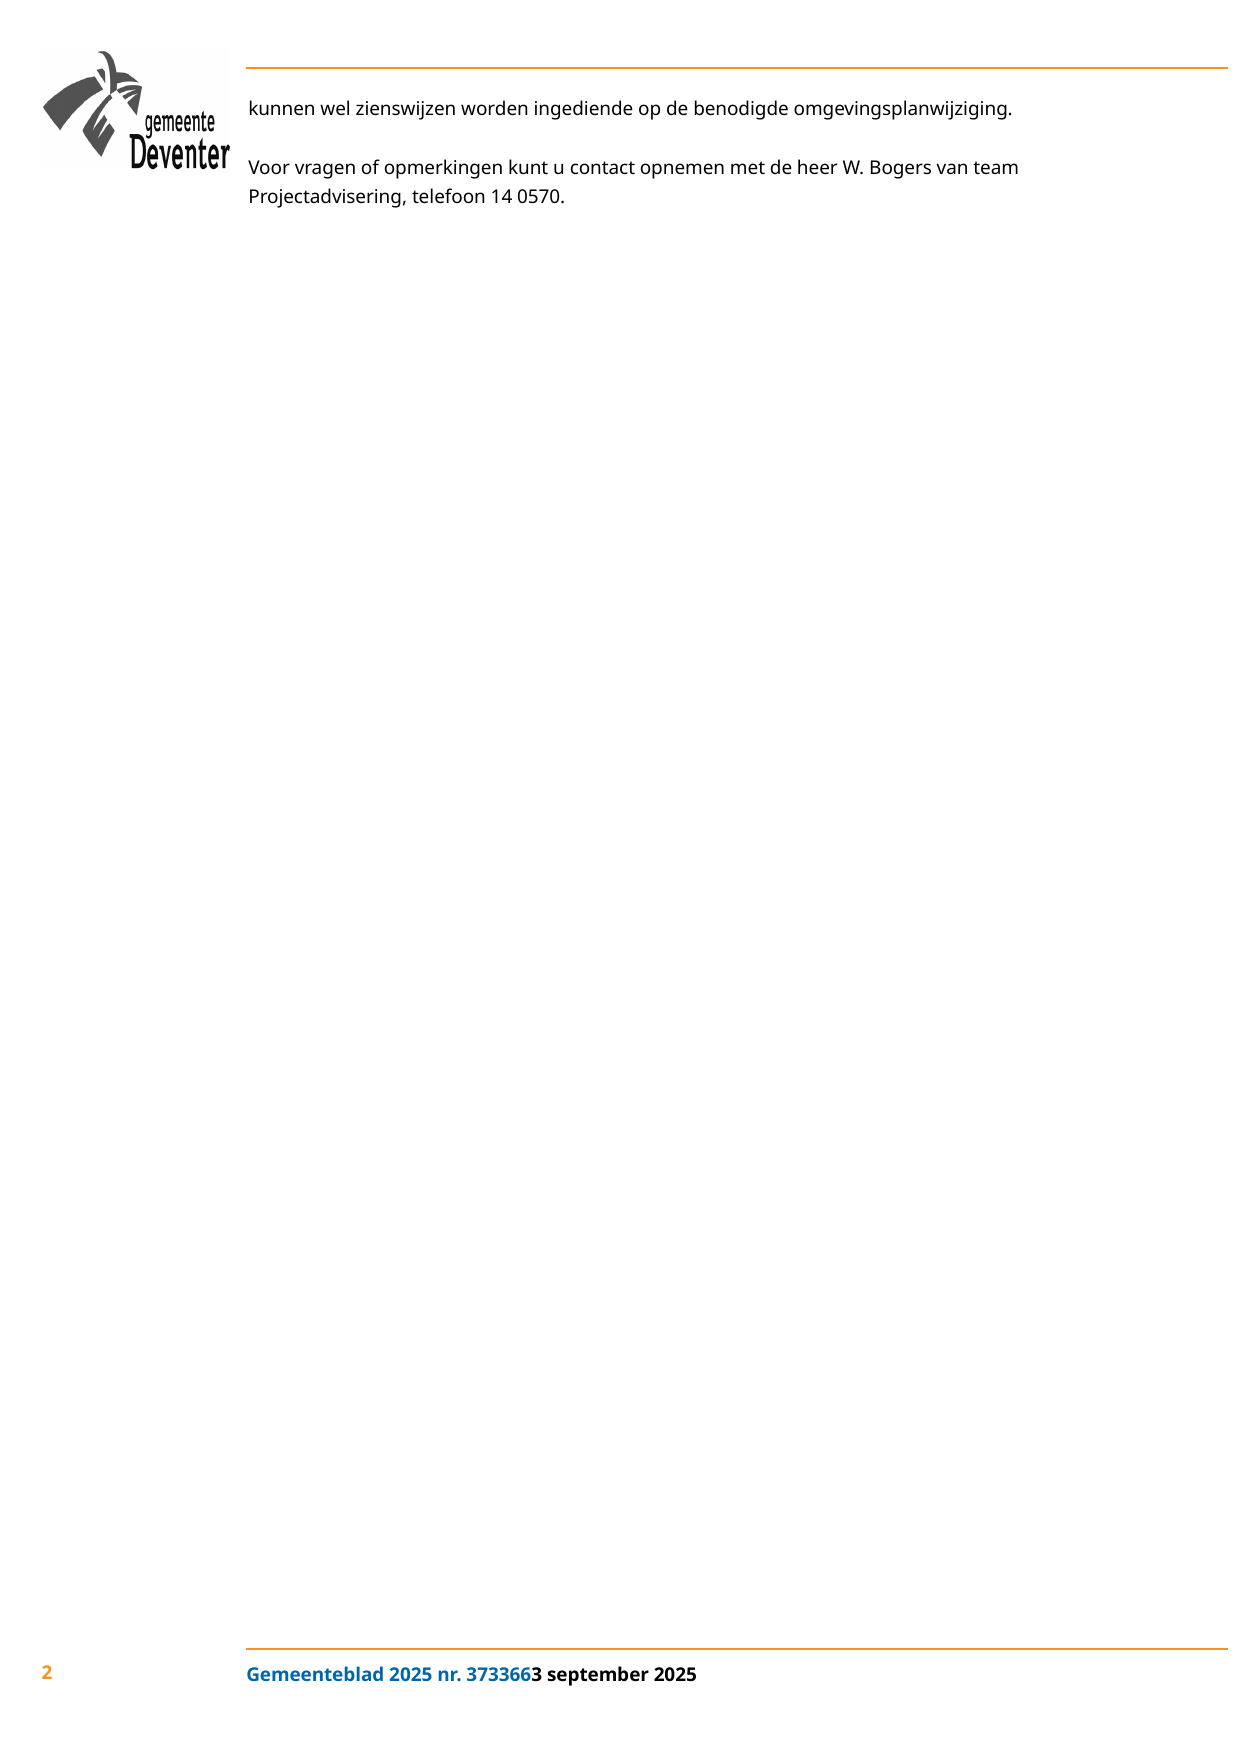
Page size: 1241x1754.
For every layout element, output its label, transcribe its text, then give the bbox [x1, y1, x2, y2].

text Voor vragen of opmerkingen kunt u contact opnemen met de heer W. Bogers van team Projectadvisering, telefoon 14 0570. [248, 154, 1152, 209]
picture [41, 47, 231, 172]
text kunnen wel zienswijzen worden ingediende op de benodigde omgevingsplanwijziging. [248, 95, 1152, 121]
